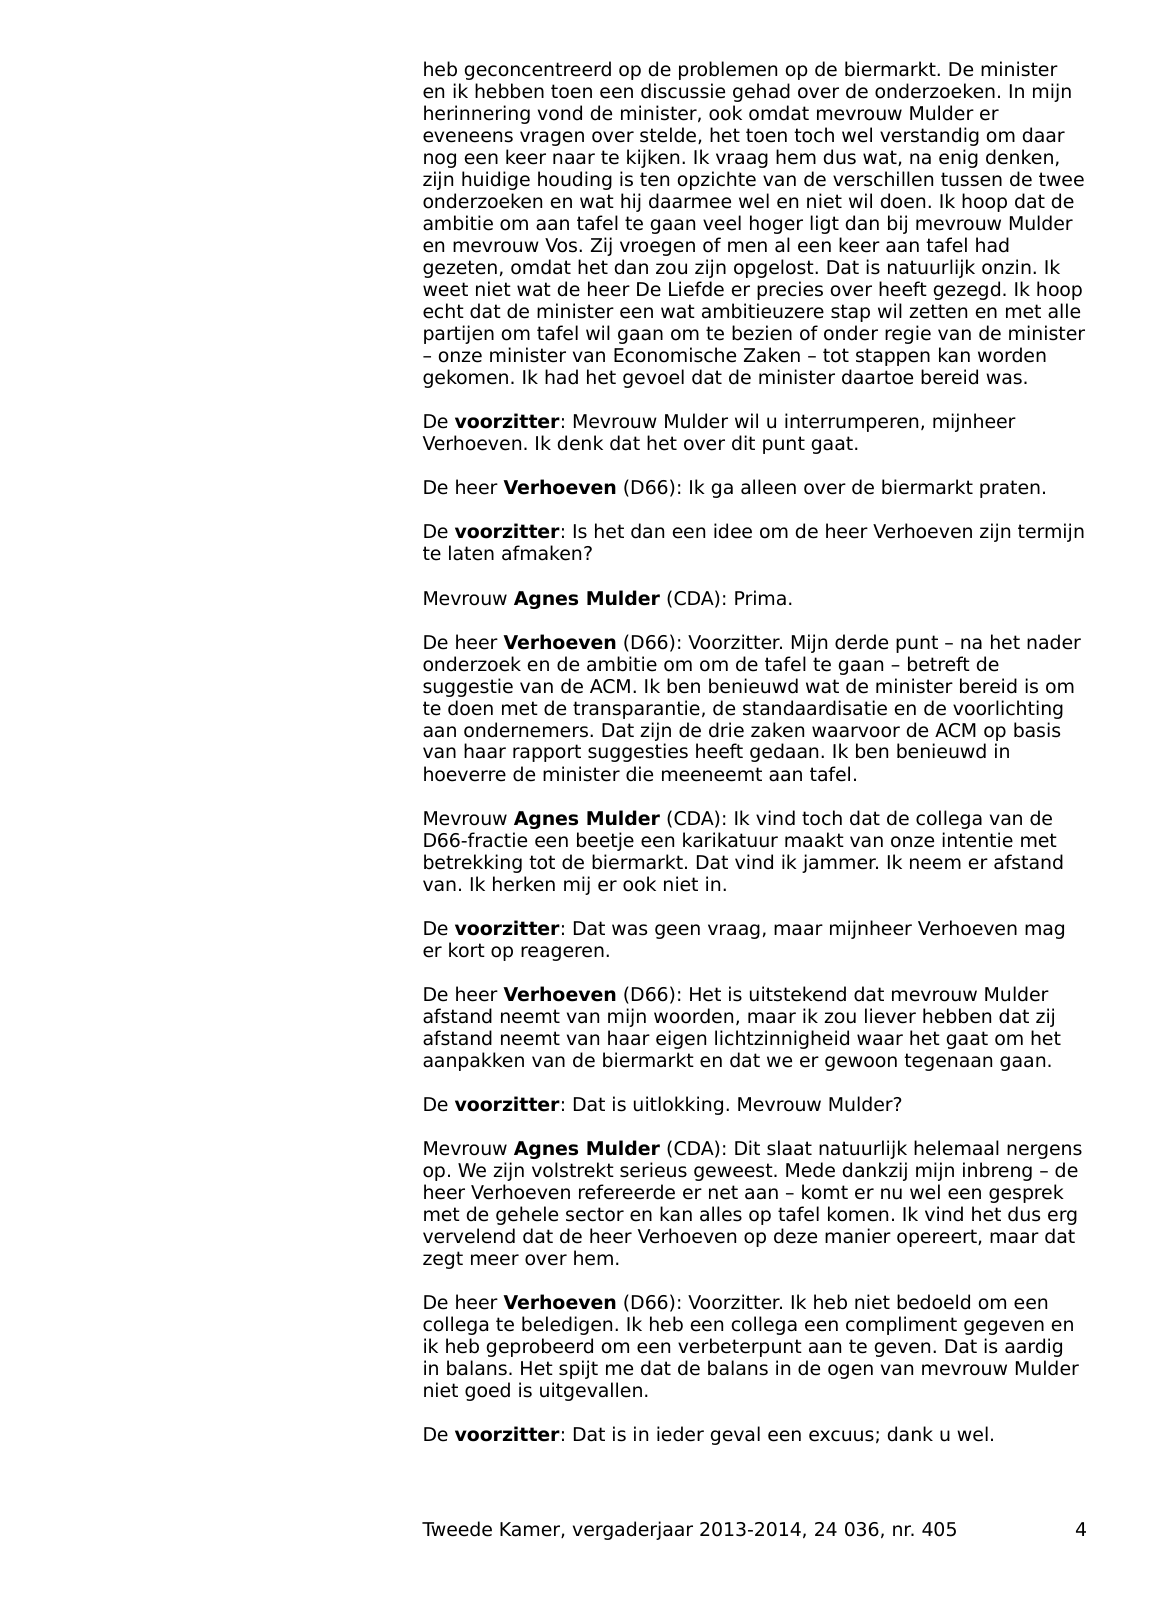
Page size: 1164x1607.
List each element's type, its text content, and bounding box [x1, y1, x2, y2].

text De heer Verhoeven (D66): Ik ga alleen over de biermarkt praten. [422, 477, 1087, 499]
text De heer Verhoeven (D66): Het is uitstekend dat mevrouw Mulder afstand neemt van mijn woorden, maar ik zou liever hebben dat zij afstand neemt van haar eigen lichtzinnigheid waar het gaat om het aanpakken van de biermarkt en dat we er gewoon tegenaan gaan. [422, 984, 1087, 1072]
text Mevrouw Agnes Mulder (CDA): Dit slaat natuurlijk helemaal nergens op. We zijn volstrekt serieus geweest. Mede dankzij mijn inbreng – de heer Verhoeven refereerde er net aan – komt er nu wel een gesprek met de gehele sector en kan alles op tafel komen. Ik vind het dus erg vervelend dat de heer Verhoeven op deze manier opereert, maar dat zegt meer over hem. [422, 1138, 1087, 1270]
text De voorzitter: Dat is in ieder geval een excuus; dank u wel. [422, 1424, 1087, 1446]
text De voorzitter: Dat is uitlokking. Mevrouw Mulder? [422, 1094, 1087, 1116]
text De heer Verhoeven (D66): Voorzitter. Mijn derde punt – na het nader onderzoek en de ambitie om om de tafel te gaan – betreft de suggestie van de ACM. Ik ben benieuwd wat de minister bereid is om te doen met de transparantie, de standaardisatie en de voorlichting aan ondernemers. Dat zijn de drie zaken waarvoor de ACM op basis van haar rapport suggesties heeft gedaan. Ik ben benieuwd in hoeverre de minister die meeneemt aan tafel. [422, 632, 1087, 785]
text De heer Verhoeven (D66): Voorzitter. Ik heb niet bedoeld om een collega te beledigen. Ik heb een collega een compliment gegeven en ik heb geprobeerd om een verbeterpunt aan te geven. Dat is aardig in balans. Het spijt me dat de balans in de ogen van mevrouw Mulder niet goed is uitgevallen. [422, 1292, 1087, 1402]
text Mevrouw Agnes Mulder (CDA): Prima. [422, 587, 1087, 609]
text Mevrouw Agnes Mulder (CDA): Ik vind toch dat de collega van de D66-fractie een beetje een karikatuur maakt van onze intentie met betrekking tot de biermarkt. Dat vind ik jammer. Ik neem er afstand van. Ik herken mij er ook niet in. [422, 808, 1087, 896]
text De voorzitter: Dat was geen vraag, maar mijnheer Verhoeven mag er kort op reageren. [422, 918, 1087, 962]
text De voorzitter: Is het dan een idee om de heer Verhoeven zijn termijn te laten afmaken? [422, 521, 1087, 565]
text heb geconcentreerd op de problemen op de biermarkt. De minister en ik hebben toen een discussie gehad over de onderzoeken. In mijn herinnering vond de minister, ook omdat mevrouw Mulder er eveneens vragen over stelde, het toen toch wel verstandig om daar nog een keer naar te kijken. Ik vraag hem dus wat, na enig denken, zijn huidige houding is ten opzichte van de verschillen tussen de twee onderzoeken en wat hij daarmee wel en niet wil doen. Ik hoop dat de ambitie om aan tafel te gaan veel hoger ligt dan bij mevrouw Mulder en mevrouw Vos. Zij vroegen of men al een keer aan tafel had gezeten, omdat het dan zou zijn opgelost. Dat is natuurlijk onzin. Ik weet niet wat de heer De Liefde er precies over heeft gezegd. Ik hoop echt dat de minister een wat ambitieuzere stap wil zetten en met alle partijen om tafel wil gaan om te bezien of onder regie van de minister – onze minister van Economische Zaken – tot stappen kan worden gekomen. Ik had het gevoel dat de minister daartoe bereid was. [422, 59, 1087, 389]
text De voorzitter: Mevrouw Mulder wil u interrumperen, mijnheer Verhoeven. Ik denk dat het over dit punt gaat. [422, 411, 1087, 455]
